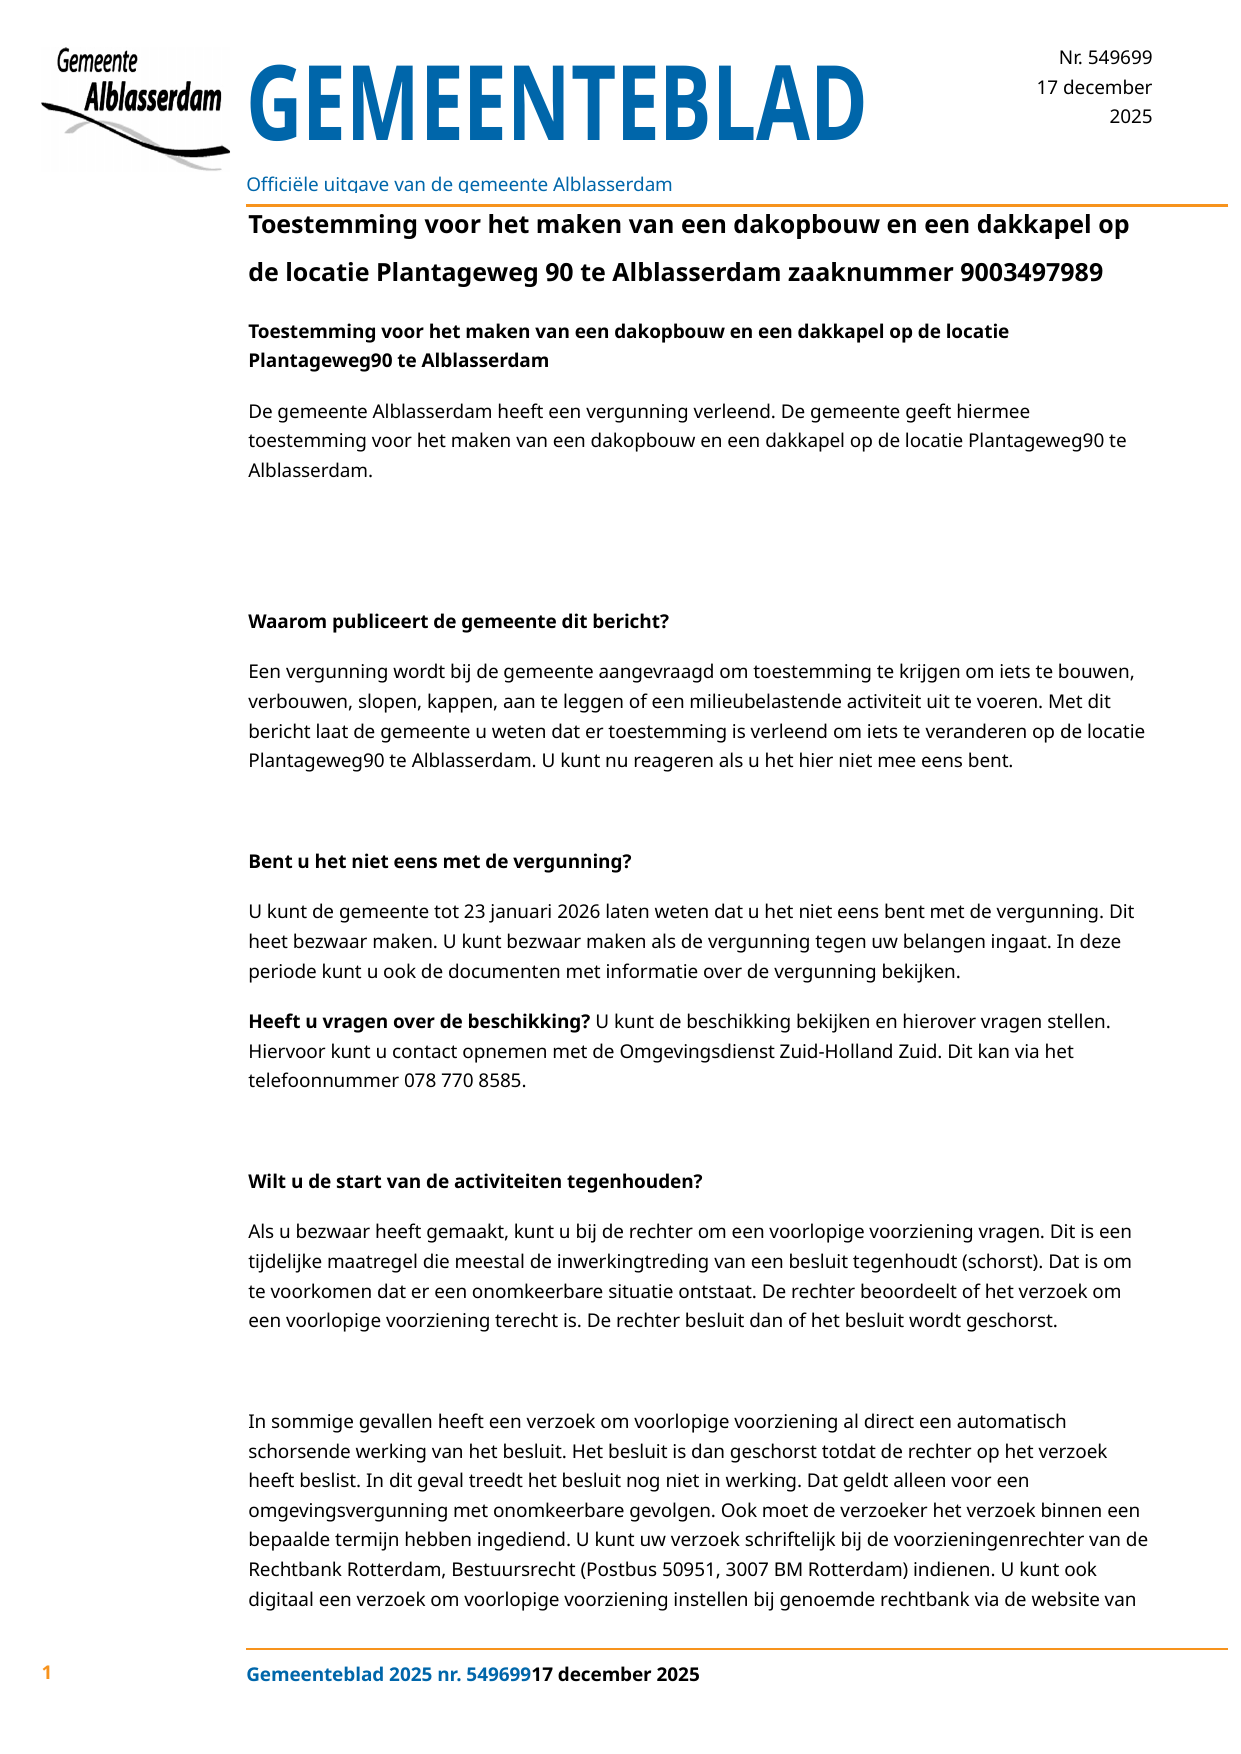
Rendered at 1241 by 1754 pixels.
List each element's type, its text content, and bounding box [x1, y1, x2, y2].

text Wilt u de start van de activiteiten tegenhouden? [248, 1168, 1152, 1194]
text De gemeente Alblasserdam heeft een vergunning verleend. De gemeente geeft hiermee toestemming voor het maken van een dakopbouw en een dakkapel op de locatie Plantageweg90 te Alblasserdam. [248, 398, 1152, 483]
text Waarom publiceert de gemeente dit bericht? [248, 608, 1152, 634]
text Toestemming voor het maken van een dakopbouw en een dakkapel op de locatie Plantageweg90 te Alblasserdam [248, 318, 1152, 373]
text In sommige gevallen heeft een verzoek om voorlopige voorziening al direct een automatisch schorsende werking van het besluit. Het besluit is dan geschorst totdat de rechter op het verzoek heeft beslist. In dit geval treedt het besluit nog niet in werking. Dat geldt alleen voor een omgevingsvergunning met onomkeerbare gevolgen. Ook moet de verzoeker het verzoek binnen een bepaalde termijn hebben ingediend. U kunt uw verzoek schriftelijk bij de voorzieningenrechter van de Rechtbank Rotterdam, Bestuursrecht (Postbus 50951, 3007 BM Rotterdam) indienen. U kunt ook digitaal een verzoek om voorlopige voorziening instellen bij genoemde rechtbank via de website van [248, 1408, 1152, 1612]
text Toestemming voor het maken van een dakopbouw en een dakkapel op de locatie Plantageweg 90 te Alblasserdam zaaknummer 9003497989 [248, 207, 1152, 288]
text U kunt de gemeente tot 23 januari 2026 laten weten dat u het niet eens bent met de vergunning. Dit heet bezwaar maken. U kunt bezwaar maken als de vergunning tegen uw belangen ingaat. In deze periode kunt u ook de documenten met informatie over de vergunning bekijken. [248, 899, 1152, 984]
picture [41, 47, 231, 172]
text Bent u het niet eens met de vergunning? [248, 848, 1152, 874]
text Als u bezwaar heeft gemaakt, kunt u bij de rechter om een voorlopige voorziening vragen. Dit is een tijdelijke maatregel die meestal de inwerkingtreding van een besluit tegenhoudt (schorst). Dat is om te voorkomen dat er een onomkeerbare situatie ontstaat. De rechter beoordeelt of het verzoek om een voorlopige voorziening terecht is. De rechter besluit dan of het besluit wordt geschorst. [248, 1219, 1152, 1333]
text Heeft u vragen over de beschikking? U kunt de beschikking bekijken en hierover vragen stellen. Hiervoor kunt u contact opnemen met de Omgevingsdienst Zuid-Holland Zuid. Dit kan via het telefoonnummer 078 770 8585. [248, 1008, 1152, 1093]
text Een vergunning wordt bij de gemeente aangevraagd om toestemming te krijgen om iets te bouwen, verbouwen, slopen, kappen, aan te leggen of een milieubelastende activiteit uit te voeren. Met dit bericht laat de gemeente u weten dat er toestemming is verleend om iets te veranderen op de locatie Plantageweg90 te Alblasserdam. U kunt nu reageren als u het hier niet mee eens bent. [248, 659, 1152, 773]
